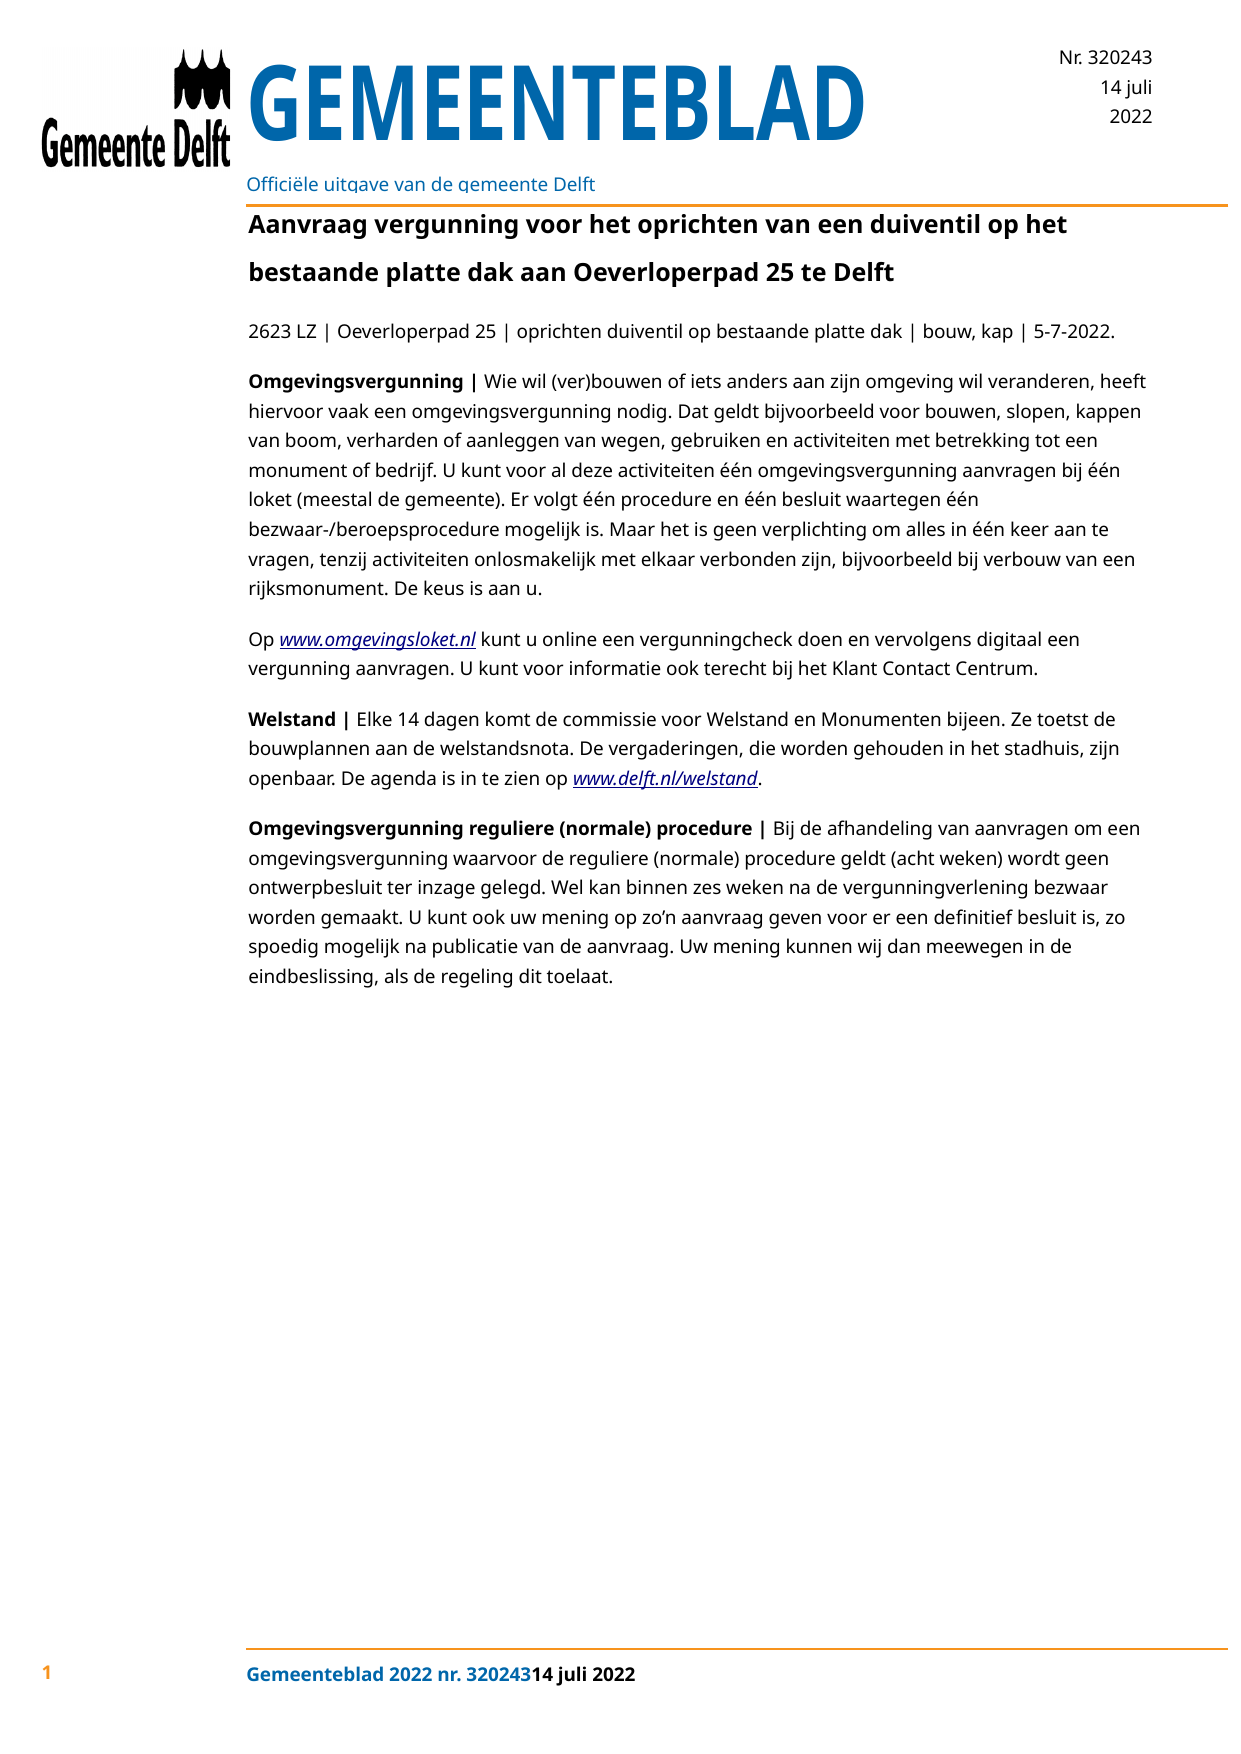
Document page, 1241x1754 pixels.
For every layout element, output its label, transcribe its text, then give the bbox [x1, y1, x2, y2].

text 2623 LZ | Oeverloperpad 25 | oprichten duiventil op bestaande platte dak | bouw, kap | 5-7-2022. [248, 318, 1152, 344]
text Omgevingsvergunning reguliere (normale) procedure | Bij de afhandeling van aanvragen om een omgevingsvergunning waarvoor de reguliere (normale) procedure geldt (acht weken) wordt geen ontwerpbesluit ter inzage gelegd. Wel kan binnen zes weken na de vergunningverlening bezwaar worden gemaakt. U kunt ook uw mening op zo’n aanvraag geven voor er een definitief besluit is, zo spoedig mogelijk na publicatie van de aanvraag. Uw mening kunnen wij dan meewegen in de eindbeslissing, als de regeling dit toelaat. [248, 815, 1152, 989]
text Welstand | Elke 14 dagen komt de commissie voor Welstand en Monumenten bijeen. Ze toetst de bouwplannen aan de welstandsnota. De vergaderingen, die worden gehouden in het stadhuis, zijn openbaar. De agenda is in te zien op www.delft.nl/welstand. [248, 706, 1152, 791]
text Op www.omgevingsloket.nl kunt u online een vergunningcheck doen en vervolgens digitaal een vergunning aanvragen. U kunt voor informatie ook terecht bij het Klant Contact Centrum. [248, 626, 1152, 681]
picture [41, 47, 231, 172]
text Omgevingsvergunning | Wie wil (ver)bouwen of iets anders aan zijn omgeving wil veranderen, heeft hiervoor vaak een omgevingsvergunning nodig. Dat geldt bijvoorbeeld voor bouwen, slopen, kappen van boom, verharden of aanleggen van wegen, gebruiken en activiteiten met betrekking tot een monument of bedrijf. U kunt voor al deze activiteiten één omgevingsvergunning aanvragen bij één loket (meestal de gemeente). Er volgt één procedure en één besluit waartegen één bezwaar-/beroepsprocedure mogelijk is. Maar het is geen verplichting om alles in één keer aan te vragen, tenzij activiteiten onlosmakelijk met elkaar verbonden zijn, bijvoorbeeld bij verbouw van een rijksmonument. De keus is aan u. [248, 368, 1152, 601]
text Aanvraag vergunning voor het oprichten van een duiventil op het bestaande platte dak aan Oeverloperpad 25 te Delft [248, 207, 1152, 288]
